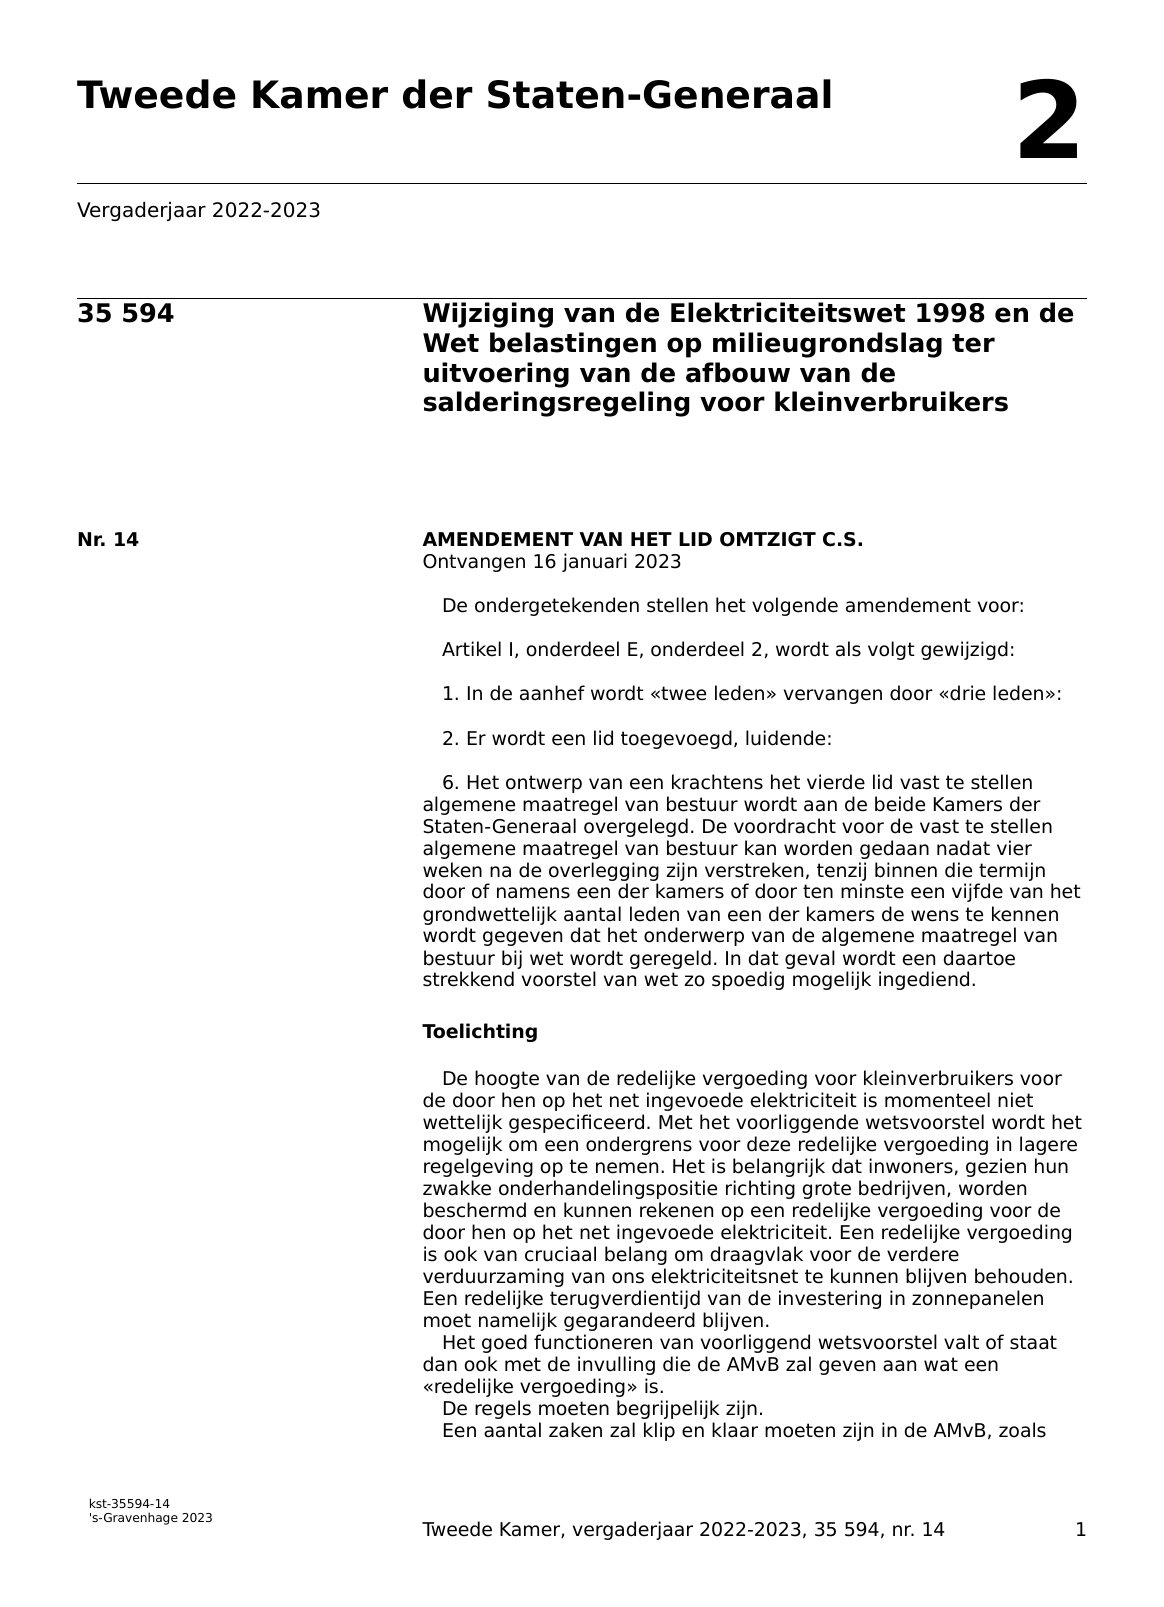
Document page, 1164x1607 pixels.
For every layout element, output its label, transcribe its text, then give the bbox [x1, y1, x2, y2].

text kst-35594-14 [88, 1497, 323, 1511]
text Artikel I, onderdeel E, onderdeel 2, wordt als volgt gewijzigd: [422, 639, 1087, 661]
text De regels moeten begrijpelijk zijn. [422, 1398, 1087, 1420]
text De ondergetekenden stellen het volgende amendement voor: [422, 595, 1087, 617]
table_header Tweede Kamer der Staten-Generaal [77, 59, 886, 183]
text Een aantal zaken zal klip en klaar moeten zijn in de AMvB, zoals [422, 1420, 1087, 1442]
subtitle 35 594 Wijziging van de Elektriciteitswet 1998 en de Wet belastingen op milieugrondslag ter uitvoering van de afbouw van de salderingsregeling voor kleinverbruikers [77, 299, 1087, 418]
text Ontvangen 16 januari 2023 [422, 551, 1087, 573]
text 2. Er wordt een lid toegevoegd, luidende: [422, 727, 1087, 749]
subtitle Toelichting [422, 1021, 1087, 1043]
table_header 2 [886, 59, 1087, 183]
subtitle Nr. 14 AMENDEMENT VAN HET LID OMTZIGT C.S. [77, 529, 1087, 551]
text 's-Gravenhage 2023 [88, 1511, 323, 1525]
text De hoogte van de redelijke vergoeding voor kleinverbruikers voor de door hen op het net ingevoede elektriciteit is momenteel niet wettelijk gespecificeerd. Met het voorliggende wetsvoorstel wordt het mogelijk om een ondergrens voor deze redelijke vergoeding in lagere regelgeving op te nemen. Het is belangrijk dat inwoners, gezien hun zwakke onderhandelingspositie richting grote bedrijven, worden beschermd en kunnen rekenen op een redelijke vergoeding voor de door hen op het net ingevoede elektriciteit. Een redelijke vergoeding is ook van cruciaal belang om draagvlak voor de verdere verduurzaming van ons elektriciteitsnet te kunnen blijven behouden. Een redelijke terugverdientijd van de investering in zonnepanelen moet namelijk gegarandeerd blijven. [422, 1068, 1087, 1332]
text 1. In de aanhef wordt «twee leden» vervangen door «drie leden»: [422, 683, 1087, 705]
text 6. Het ontwerp van een krachtens het vierde lid vast te stellen algemene maatregel van bestuur wordt aan de beide Kamers der Staten-Generaal overgelegd. De voordracht voor de vast te stellen algemene maatregel van bestuur kan worden gedaan nadat vier weken na de overlegging zijn verstreken, tenzij binnen die termijn door of namens een der kamers of door ten minste een vijfde van het grondwettelijk aantal leden van een der kamers de wens te kennen wordt gegeven dat het onderwerp van de algemene maatregel van bestuur bij wet wordt geregeld. In dat geval wordt een daartoe strekkend voorstel van wet zo spoedig mogelijk ingediend. [422, 772, 1087, 991]
table_cell Vergaderjaar 2022-2023 [77, 184, 1087, 298]
text Het goed functioneren van voorliggend wetsvoorstel valt of staat dan ook met de invulling die de AMvB zal geven aan wat een «redelijke vergoeding» is. [422, 1332, 1087, 1398]
